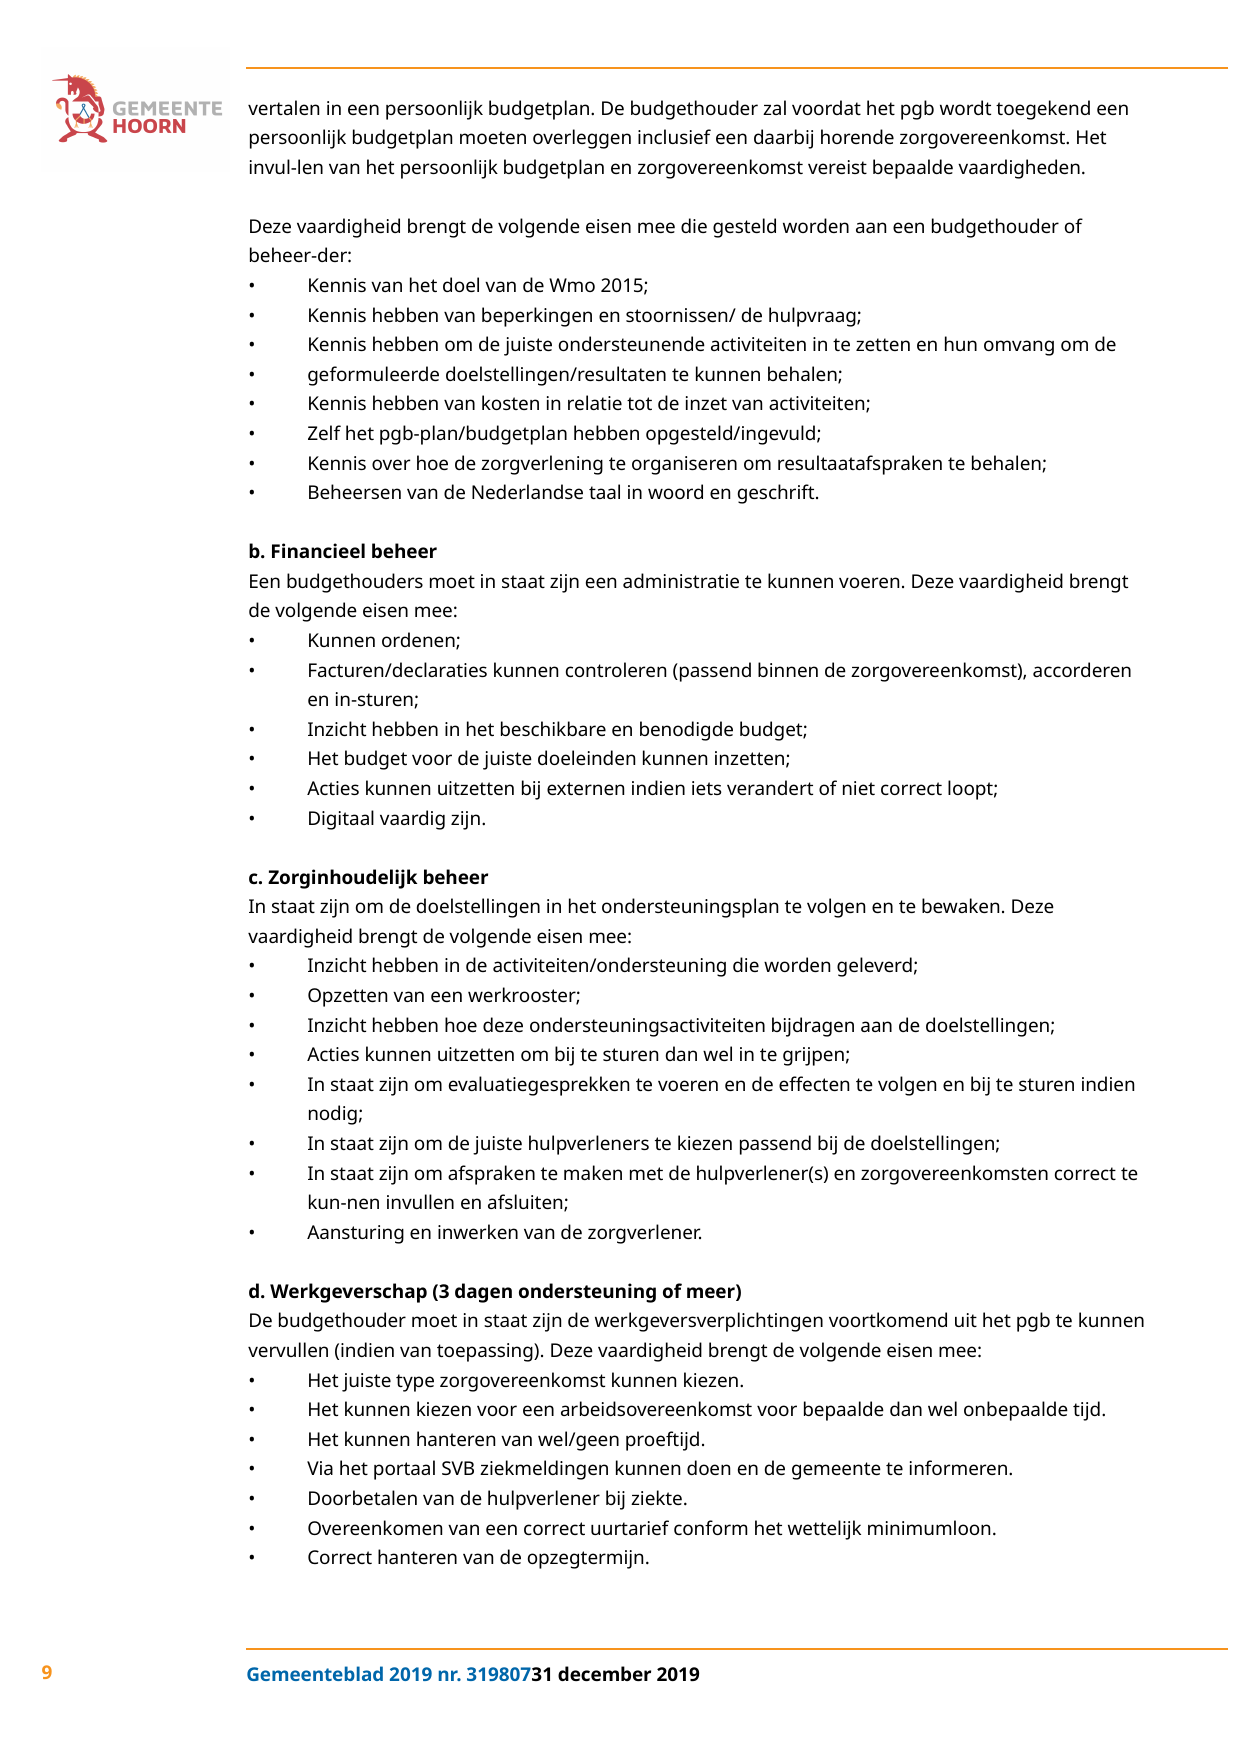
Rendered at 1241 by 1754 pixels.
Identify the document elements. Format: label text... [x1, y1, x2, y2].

list Kennis hebben van beperkingen en stoornissen/ de hulpvraag; [248, 302, 1152, 328]
text d. Werkgeverschap (3 dagen ondersteuning of meer) [248, 1278, 1152, 1304]
list Kennis hebben om de juiste ondersteunende activiteiten in te zetten en hun omvang om de [248, 331, 1152, 357]
text De budgethouder moet in staat zijn de werkgeversverplichtingen voortkomend uit het pgb te kunnen vervullen (indien van toepassing). Deze vaardigheid brengt de volgende eisen mee: [248, 1308, 1152, 1363]
list Kennis hebben van kosten in relatie tot de inzet van activiteiten; [248, 391, 1152, 416]
picture [41, 47, 231, 172]
list Acties kunnen uitzetten bij externen indien iets verandert of niet correct loopt; [248, 775, 1152, 801]
list Het juiste type zorgovereenkomst kunnen kiezen. [248, 1367, 1152, 1393]
list Acties kunnen uitzetten om bij te sturen dan wel in te grijpen; [248, 1041, 1152, 1067]
list In staat zijn om de juiste hulpverleners te kiezen passend bij de doelstellingen; [248, 1130, 1152, 1156]
list Correct hanteren van de opzegtermijn. [248, 1544, 1152, 1570]
list Opzetten van een werkrooster; [248, 982, 1152, 1008]
list Kennis van het doel van de Wmo 2015; [248, 272, 1152, 298]
list Overeenkomen van een correct uurtarief conform het wettelijk minimumloon. [248, 1515, 1152, 1541]
text b. Financieel beheer [248, 538, 1152, 564]
list Facturen/declaraties kunnen controleren (passend binnen de zorgovereenkomst), accorderen en in-sturen; [248, 657, 1152, 712]
list In staat zijn om evaluatiegesprekken te voeren en de effecten te volgen en bij te sturen indien nodig; [248, 1071, 1152, 1126]
list Kennis over hoe de zorgverlening te organiseren om resultaatafspraken te behalen; [248, 450, 1152, 476]
list In staat zijn om afspraken te maken met de hulpverlener(s) en zorgovereenkomsten correct te kun-nen invullen en afsluiten; [248, 1160, 1152, 1215]
list Inzicht hebben hoe deze ondersteuningsactiviteiten bijdragen aan de doelstellingen; [248, 1012, 1152, 1038]
list Beheersen van de Nederlandse taal in woord en geschrift. [248, 479, 1152, 505]
list Aansturing en inwerken van de zorgverlener. [248, 1219, 1152, 1245]
list Inzicht hebben in de activiteiten/ondersteuning die worden geleverd; [248, 953, 1152, 978]
list geformuleerde doelstellingen/resultaten te kunnen behalen; [248, 361, 1152, 387]
list Via het portaal SVB ziekmeldingen kunnen doen en de gemeente te informeren. [248, 1456, 1152, 1481]
list Het kunnen hanteren van wel/geen proeftijd. [248, 1426, 1152, 1452]
text Deze vaardigheid brengt de volgende eisen mee die gesteld worden aan een budgethouder of beheer-der: [248, 213, 1152, 268]
text Een budgethouders moet in staat zijn een administratie te kunnen voeren. Deze vaardigheid brengt de volgende eisen mee: [248, 568, 1152, 623]
list Zelf het pgb-plan/budgetplan hebben opgesteld/ingevuld; [248, 420, 1152, 446]
list Het kunnen kiezen voor een arbeidsovereenkomst voor bepaalde dan wel onbepaalde tijd. [248, 1396, 1152, 1422]
list Kunnen ordenen; [248, 627, 1152, 653]
text vertalen in een persoonlijk budgetplan. De budgethouder zal voordat het pgb wordt toegekend een persoonlijk budgetplan moeten overleggen inclusief een daarbij horende zorgovereenkomst. Het invul-len van het persoonlijk budgetplan en zorgovereenkomst vereist bepaalde vaardigheden. [248, 95, 1152, 180]
text c. Zorginhoudelijk beheer [248, 864, 1152, 890]
text In staat zijn om de doelstellingen in het ondersteuningsplan te volgen en te bewaken. Deze vaardigheid brengt de volgende eisen mee: [248, 893, 1152, 949]
list Digitaal vaardig zijn. [248, 805, 1152, 831]
list Doorbetalen van de hulpverlener bij ziekte. [248, 1485, 1152, 1511]
list Inzicht hebben in het beschikbare en benodigde budget; [248, 716, 1152, 742]
list Het budget voor de juiste doeleinden kunnen inzetten; [248, 746, 1152, 771]
